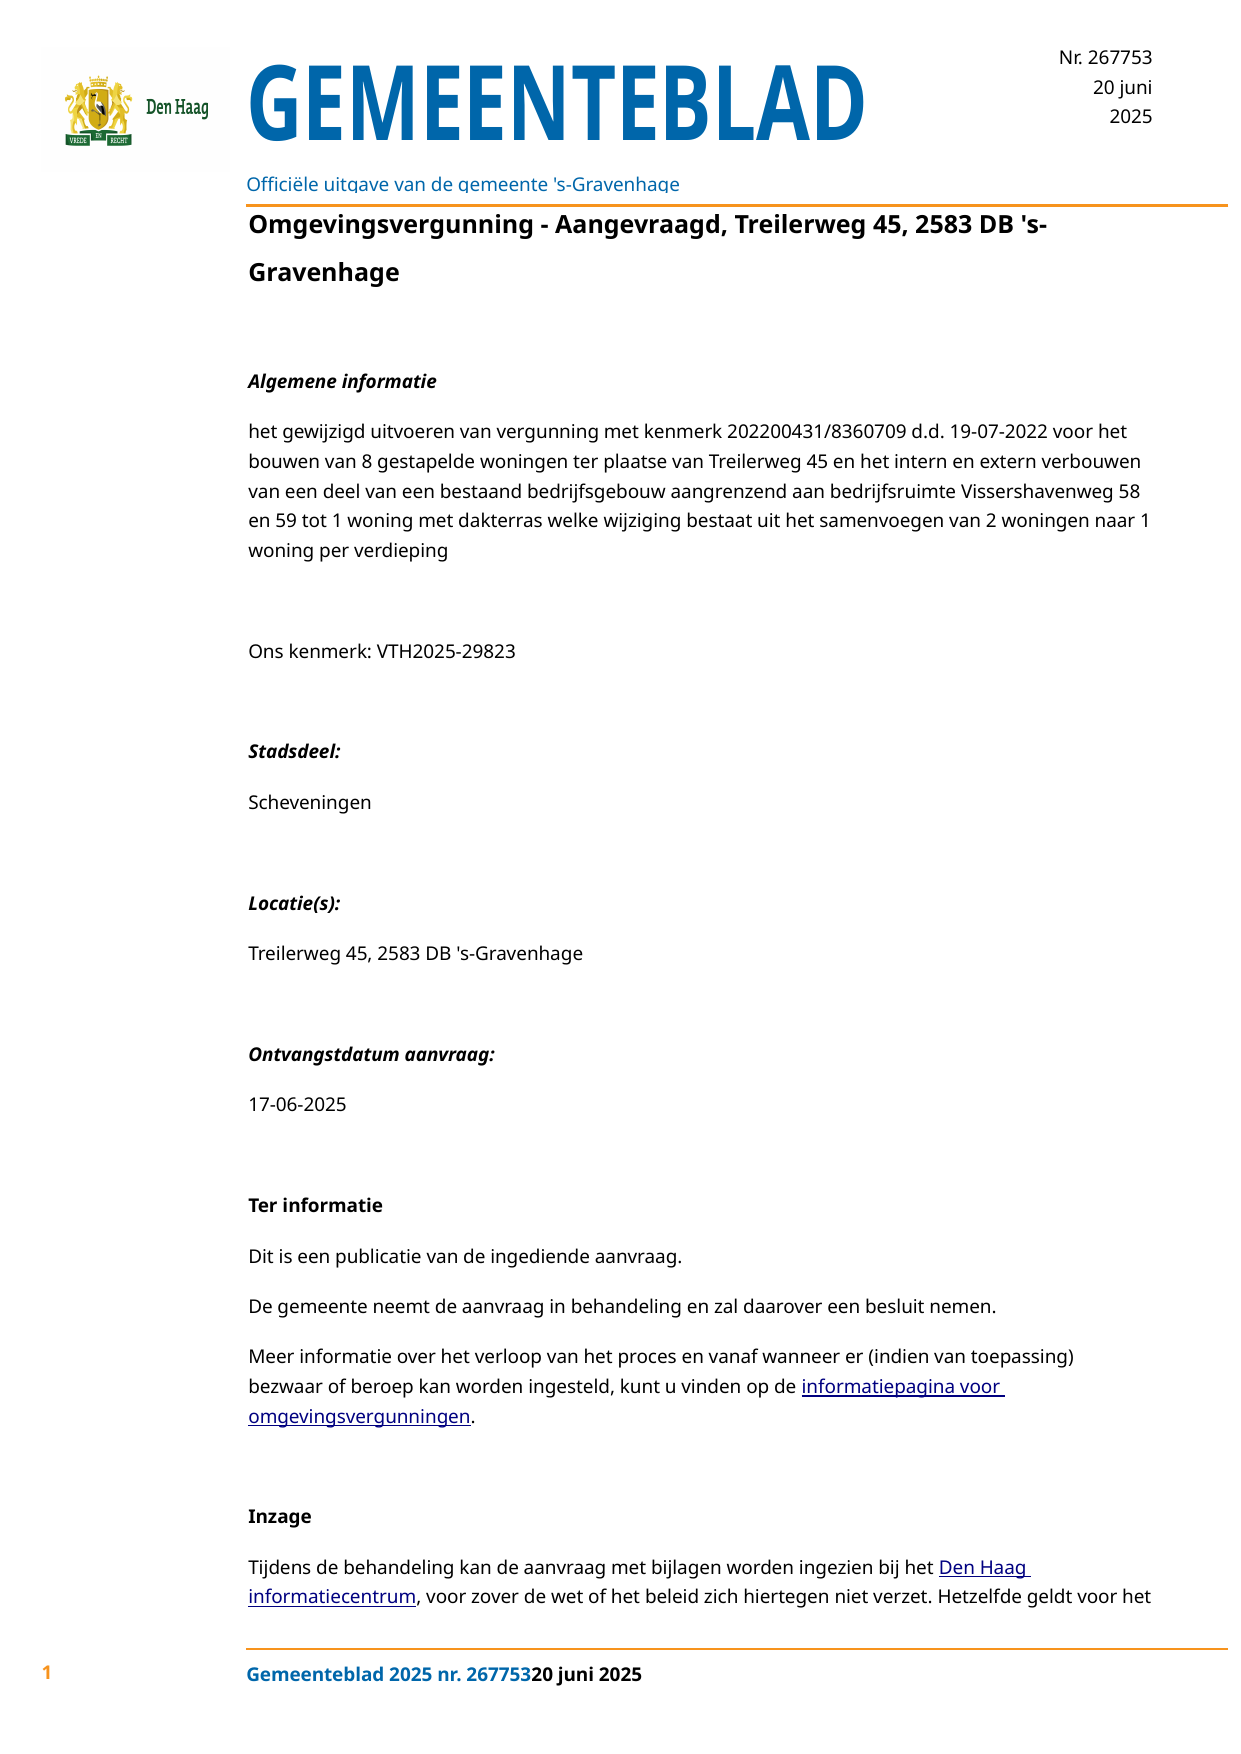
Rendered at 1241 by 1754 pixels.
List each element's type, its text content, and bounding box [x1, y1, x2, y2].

text Dit is een publicatie van de ingediende aanvraag. [248, 1243, 1152, 1269]
text het gewijzigd uitvoeren van vergunning met kenmerk 202200431/8360709 d.d. 19-07-2022 voor het bouwen van 8 gestapelde woningen ter plaatse van Treilerweg 45 en het intern en extern verbouwen van een deel van een bestaand bedrijfsgebouw aangrenzend aan bedrijfsruimte Vissershavenweg 58 en 59 tot 1 woning met dakterras welke wijziging bestaat uit het samenvoegen van 2 woningen naar 1 woning per verdieping [248, 419, 1152, 563]
text Algemene informatie [248, 368, 1152, 394]
text Treilerweg 45, 2583 DB 's-Gravenhage [248, 940, 1152, 966]
text Ontvangstdatum aanvraag: [248, 1041, 1152, 1067]
text De gemeente neemt de aanvraag in behandeling en zal daarover een besluit nemen. [248, 1293, 1152, 1319]
picture [41, 47, 231, 172]
text Ter informatie [248, 1192, 1152, 1218]
text Omgevingsvergunning - Aangevraagd, Treilerweg 45, 2583 DB 's-Gravenhage [248, 207, 1152, 288]
text Meer informatie over het verloop van het proces en vanaf wanneer er (indien van toepassing) bezwaar of beroep kan worden ingesteld, kunt u vinden op de informatiepagina voor omgevingsvergunningen. [248, 1344, 1152, 1429]
text Locatie(s): [248, 890, 1152, 916]
text Tijdens de behandeling kan de aanvraag met bijlagen worden ingezien bij het Den Haag informatiecentrum, voor zover de wet of het beleid zich hiertegen niet verzet. Hetzelfde geldt voor het [248, 1554, 1152, 1609]
text Scheveningen [248, 789, 1152, 815]
text Inzage [248, 1504, 1152, 1529]
text 17-06-2025 [248, 1092, 1152, 1117]
text Stadsdeel: [248, 739, 1152, 764]
text Ons kenmerk: VTH2025-29823 [248, 638, 1152, 664]
